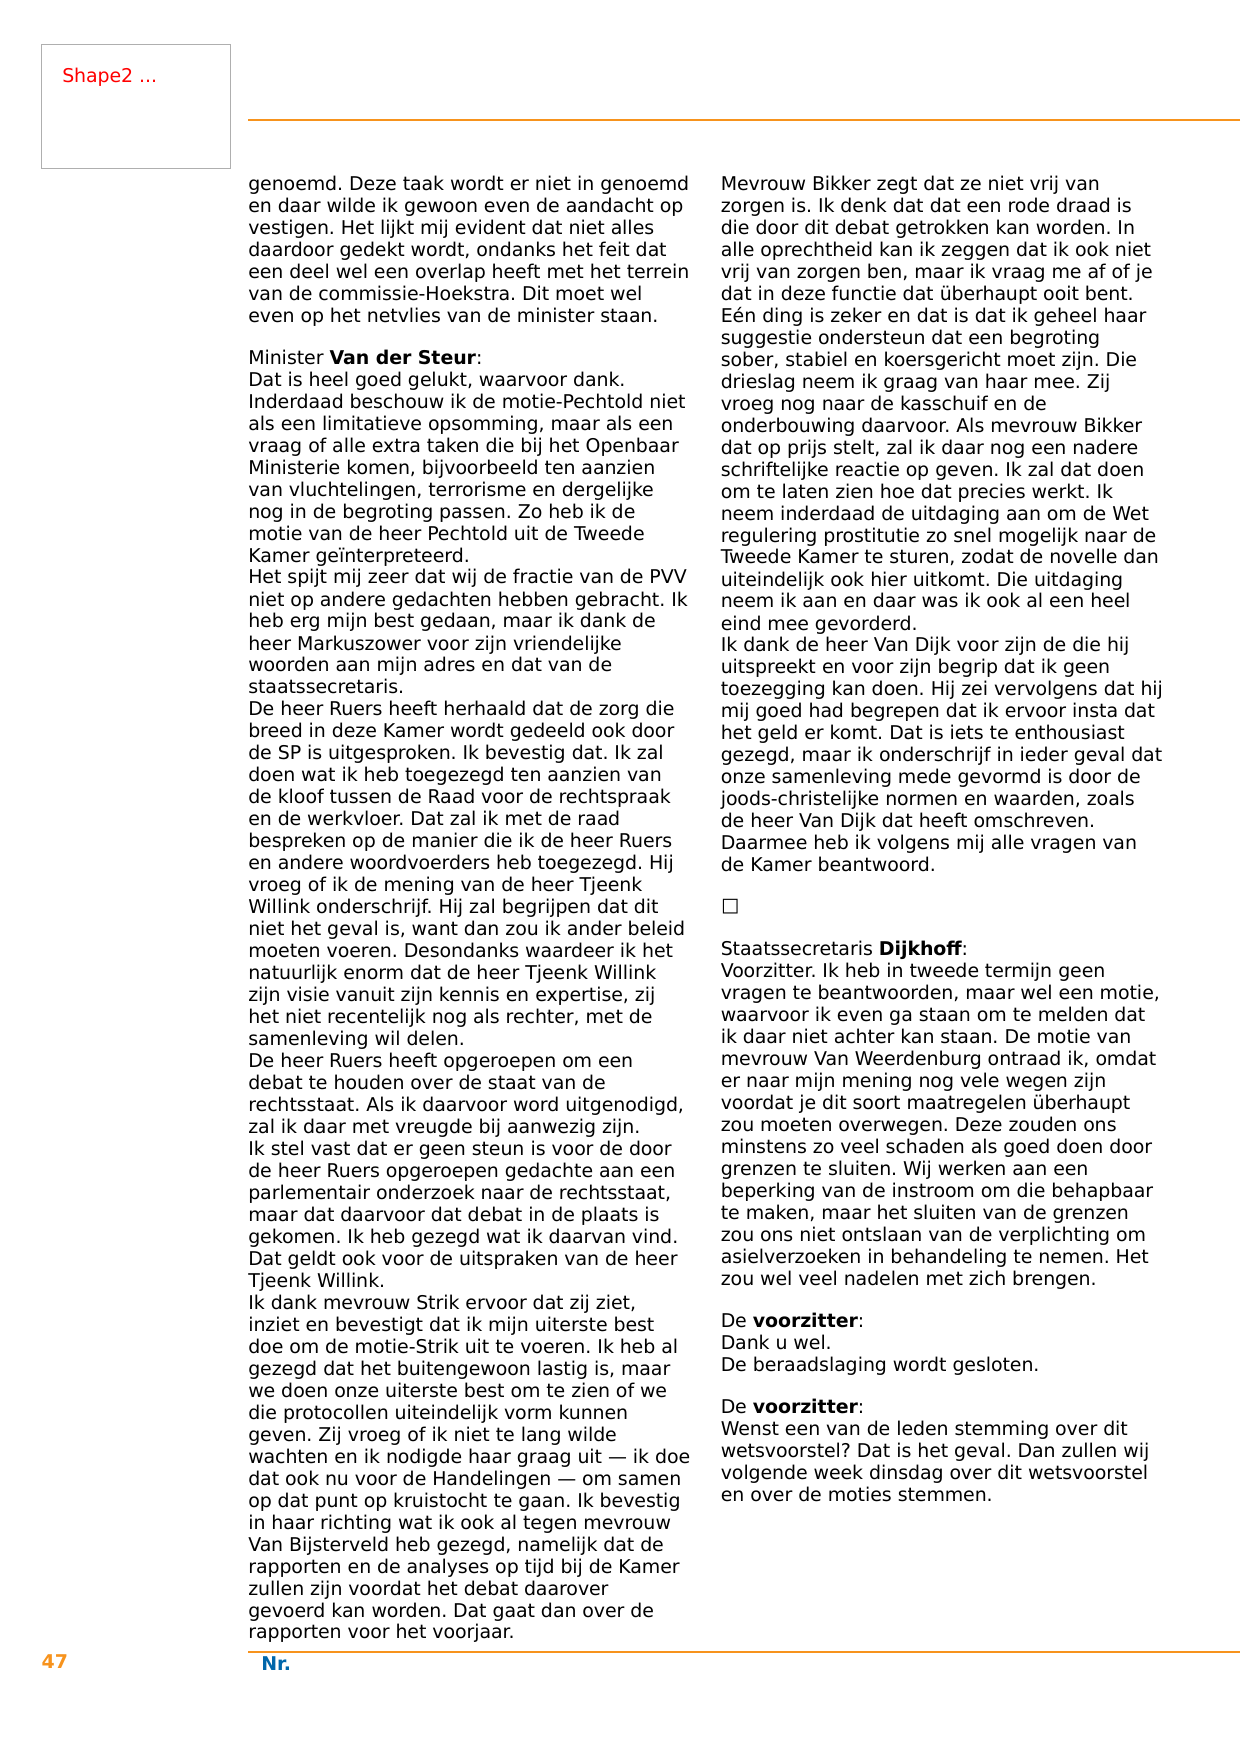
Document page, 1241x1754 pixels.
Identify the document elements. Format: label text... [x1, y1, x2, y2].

text Minister Van der Steur: [248, 347, 691, 369]
text Ik dank mevrouw Strik ervoor dat zij ziet, inziet en bevestigt dat ik mijn uiterste best doe om de motie-Strik uit te voeren. Ik heb al gezegd dat het buitengewoon lastig is, maar we doen onze uiterste best om te zien of we die protocollen uiteindelijk vorm kunnen geven. Zij vroeg of ik niet te lang wilde wachten en ik nodigde haar graag uit — ik doe dat ook nu voor de Handelingen — om samen op dat punt op kruistocht te gaan. Ik bevestig in haar richting wat ik ook al tegen mevrouw Van Bijsterveld heb gezegd, namelijk dat de rapporten en de analyses op tijd bij de Kamer zullen zijn voordat het debat daarover gevoerd kan worden. Dat gaat dan over de rapporten voor het voorjaar. [248, 1292, 691, 1643]
text De beraadslaging wordt gesloten. [721, 1354, 1163, 1376]
text Ik dank de heer Van Dijk voor zijn de die hij uitspreekt en voor zijn begrip dat ik geen toezegging kan doen. Hij zei vervolgens dat hij mij goed had begrepen dat ik ervoor insta dat het geld er komt. Dat is iets te enthousiast gezegd, maar ik onderschrijf in ieder geval dat onze samenleving mede gevormd is door de joods-christelijke normen en waarden, zoals de heer Van Dijk dat heeft omschreven. [721, 634, 1163, 832]
text Wenst een van de leden stemming over dit wetsvoorstel? Dat is het geval. Dan zullen wij volgende week dinsdag over dit wetsvoorstel en over de moties stemmen. [721, 1418, 1163, 1506]
text De voorzitter: [721, 1396, 1163, 1418]
text De heer Ruers heeft opgeroepen om een debat te houden over de staat van de rechtsstaat. Als ik daarvoor word uitgenodigd, zal ik daar met vreugde bij aanwezig zijn. [248, 1050, 691, 1138]
text Het spijt mij zeer dat wij de fractie van de PVV niet op andere gedachten hebben gebracht. Ik heb erg mijn best gedaan, maar ik dank de heer Markuszower voor zijn vriendelijke woorden aan mijn adres en dat van de staatssecretaris. [248, 566, 691, 698]
text Mevrouw Bikker zegt dat ze niet vrij van zorgen is. Ik denk dat dat een rode draad is die door dit debat getrokken kan worden. In alle oprechtheid kan ik zeggen dat ik ook niet vrij van zorgen ben, maar ik vraag me af of je dat in deze functie dat überhaupt ooit bent. Eén ding is zeker en dat is dat ik geheel haar suggestie ondersteun dat een begroting sober, stabiel en koersgericht moet zijn. Die drieslag neem ik graag van haar mee. Zij vroeg nog naar de kasschuif en de onderbouwing daarvoor. Als mevrouw Bikker dat op prijs stelt, zal ik daar nog een nadere schriftelijke reactie op geven. Ik zal dat doen om te laten zien hoe dat precies werkt. Ik neem inderdaad de uitdaging aan om de Wet regulering prostitutie zo snel mogelijk naar de Tweede Kamer te sturen, zodat de novelle dan uiteindelijk ook hier uitkomt. Die uitdaging neem ik aan en daar was ik ook al een heel eind mee gevorderd. [721, 173, 1163, 634]
text De voorzitter: [721, 1310, 1163, 1332]
text Voorzitter. Ik heb in tweede termijn geen vragen te beantwoorden, maar wel een motie, waarvoor ik even ga staan om te melden dat ik daar niet achter kan staan. De motie van mevrouw Van Weerdenburg ontraad ik, omdat er naar mijn mening nog vele wegen zijn voordat je dit soort maatregelen überhaupt zou moeten overwegen. Deze zouden ons minstens zo veel schaden als goed doen door grenzen te sluiten. Wij werken aan een beperking van de instroom om die behapbaar te maken, maar het sluiten van de grenzen zou ons niet ontslaan van de verplichting om asielverzoeken in behandeling te nemen. Het zou wel veel nadelen met zich brengen. [721, 960, 1163, 1290]
text Daarmee heb ik volgens mij alle vragen van de Kamer beantwoord. [721, 832, 1163, 876]
text Dat is heel goed gelukt, waarvoor dank. Inderdaad beschouw ik de motie-Pechtold niet als een limitatieve opsomming, maar als een vraag of alle extra taken die bij het Openbaar Ministerie komen, bijvoorbeeld ten aanzien van vluchtelingen, terrorisme en dergelijke nog in de begroting passen. Zo heb ik de motie van de heer Pechtold uit de Tweede Kamer geïnterpreteerd. [248, 369, 691, 566]
text genoemd. Deze taak wordt er niet in genoemd en daar wilde ik gewoon even de aandacht op vestigen. Het lijkt mij evident dat niet alles daardoor gedekt wordt, ondanks het feit dat een deel wel een overlap heeft met het terrein van de commissie-Hoekstra. Dit moet wel even op het netvlies van de minister staan. [248, 173, 691, 327]
text Staatssecretaris Dijkhoff: [721, 938, 1163, 960]
text Ik stel vast dat er geen steun is voor de door de heer Ruers opgeroepen gedachte aan een parlementair onderzoek naar de rechtsstaat, maar dat daarvoor dat debat in de plaats is gekomen. Ik heb gezegd wat ik daarvan vind. Dat geldt ook voor de uitspraken van de heer Tjeenk Willink. [248, 1138, 691, 1292]
text ⬜ [721, 896, 1163, 918]
text De heer Ruers heeft herhaald dat de zorg die breed in deze Kamer wordt gedeeld ook door de SP is uitgesproken. Ik bevestig dat. Ik zal doen wat ik heb toegezegd ten aanzien van de kloof tussen de Raad voor de rechtspraak en de werkvloer. Dat zal ik met de raad bespreken op de manier die ik de heer Ruers en andere woordvoerders heb toegezegd. Hij vroeg of ik de mening van de heer Tjeenk Willink onderschrijf. Hij zal begrijpen dat dit niet het geval is, want dan zou ik ander beleid moeten voeren. Desondanks waardeer ik het natuurlijk enorm dat de heer Tjeenk Willink zijn visie vanuit zijn kennis en expertise, zij het niet recentelijk nog als rechter, met de samenleving wil delen. [248, 698, 691, 1050]
text Dank u wel. [721, 1332, 1163, 1354]
